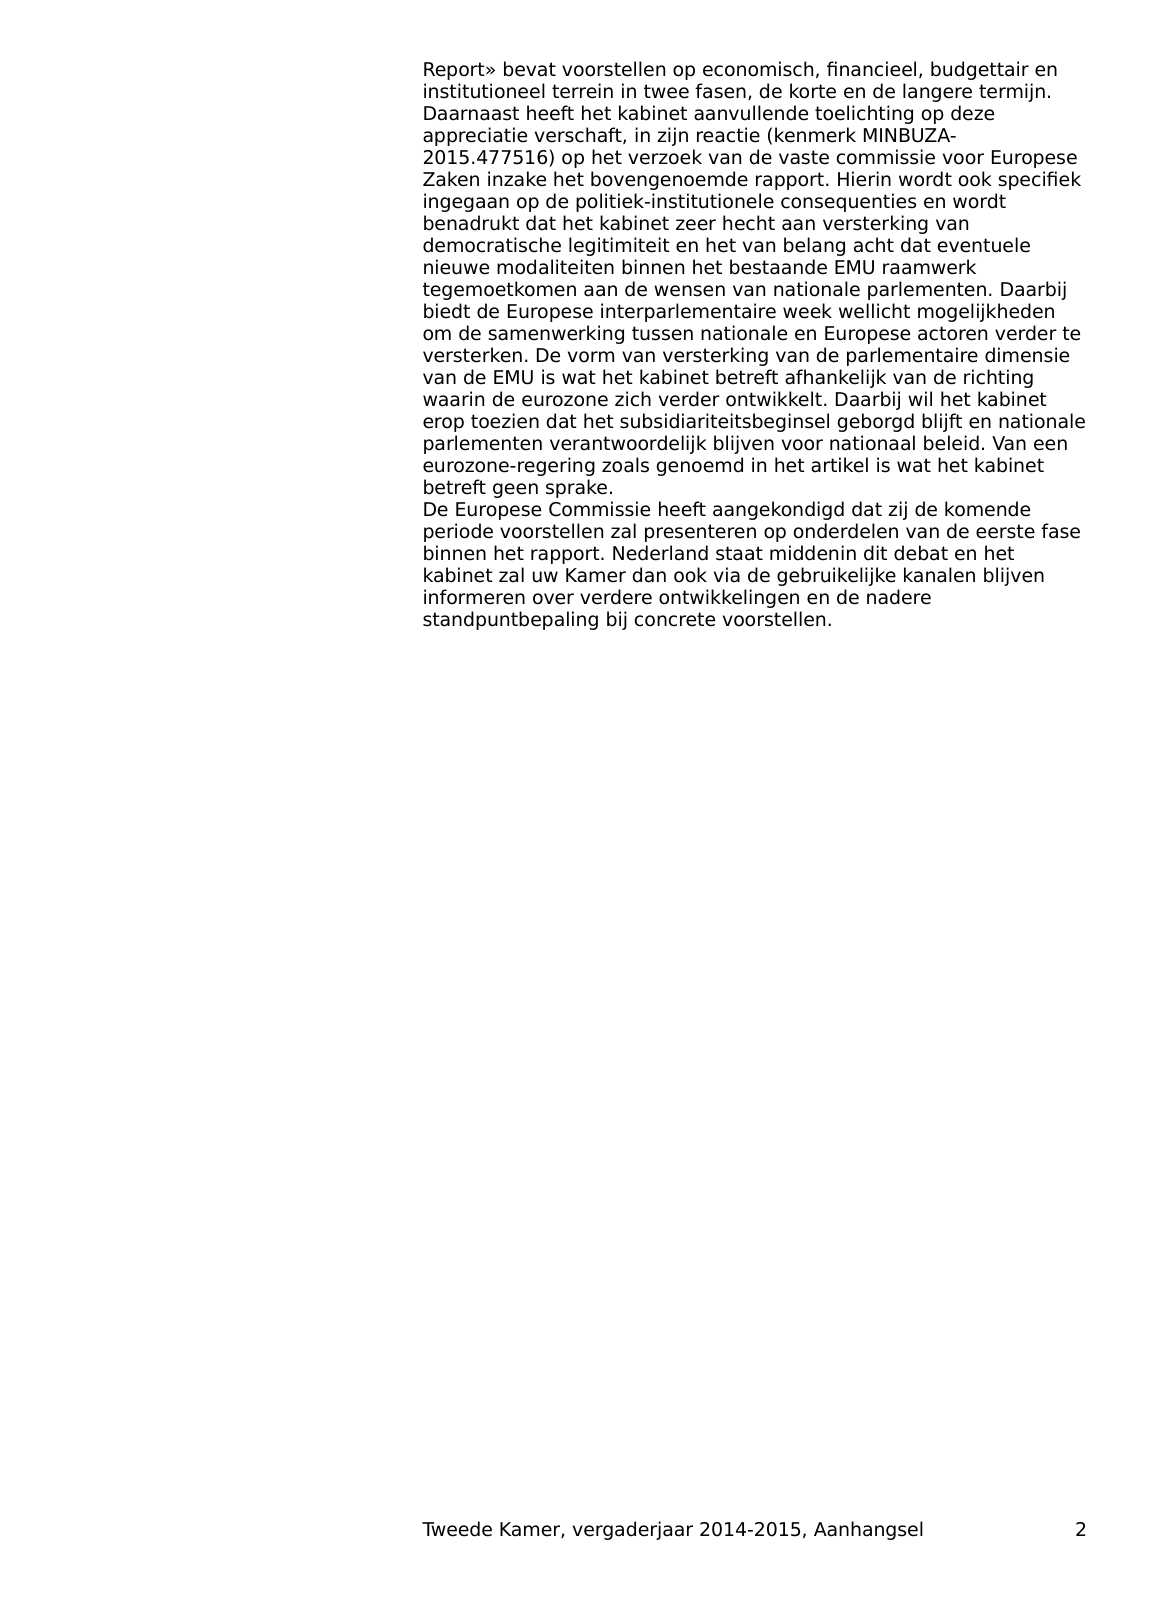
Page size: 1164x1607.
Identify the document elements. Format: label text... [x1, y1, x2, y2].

text Report» bevat voorstellen op economisch, financieel, budgettair en institutioneel terrein in twee fasen, de korte en de langere termijn. Daarnaast heeft het kabinet aanvullende toelichting op deze appreciatie verschaft, in zijn reactie (kenmerk MINBUZA-2015.477516) op het verzoek van de vaste commissie voor Europese Zaken inzake het bovengenoemde rapport. Hierin wordt ook specifiek ingegaan op de politiek-institutionele consequenties en wordt benadrukt dat het kabinet zeer hecht aan versterking van democratische legitimiteit en het van belang acht dat eventuele nieuwe modaliteiten binnen het bestaande EMU raamwerk tegemoetkomen aan de wensen van nationale parlementen. Daarbij biedt de Europese interparlementaire week wellicht mogelijkheden om de samenwerking tussen nationale en Europese actoren verder te versterken. De vorm van versterking van de parlementaire dimensie van de EMU is wat het kabinet betreft afhankelijk van de richting waarin de eurozone zich verder ontwikkelt. Daarbij wil het kabinet erop toezien dat het subsidiariteitsbeginsel geborgd blijft en nationale parlementen verantwoordelijk blijven voor nationaal beleid. Van een eurozone-regering zoals genoemd in het artikel is wat het kabinet betreft geen sprake. [422, 59, 1087, 499]
text De Europese Commissie heeft aangekondigd dat zij de komende periode voorstellen zal presenteren op onderdelen van de eerste fase binnen het rapport. Nederland staat middenin dit debat en het kabinet zal uw Kamer dan ook via de gebruikelijke kanalen blijven informeren over verdere ontwikkelingen en de nadere standpuntbepaling bij concrete voorstellen. [422, 499, 1087, 631]
